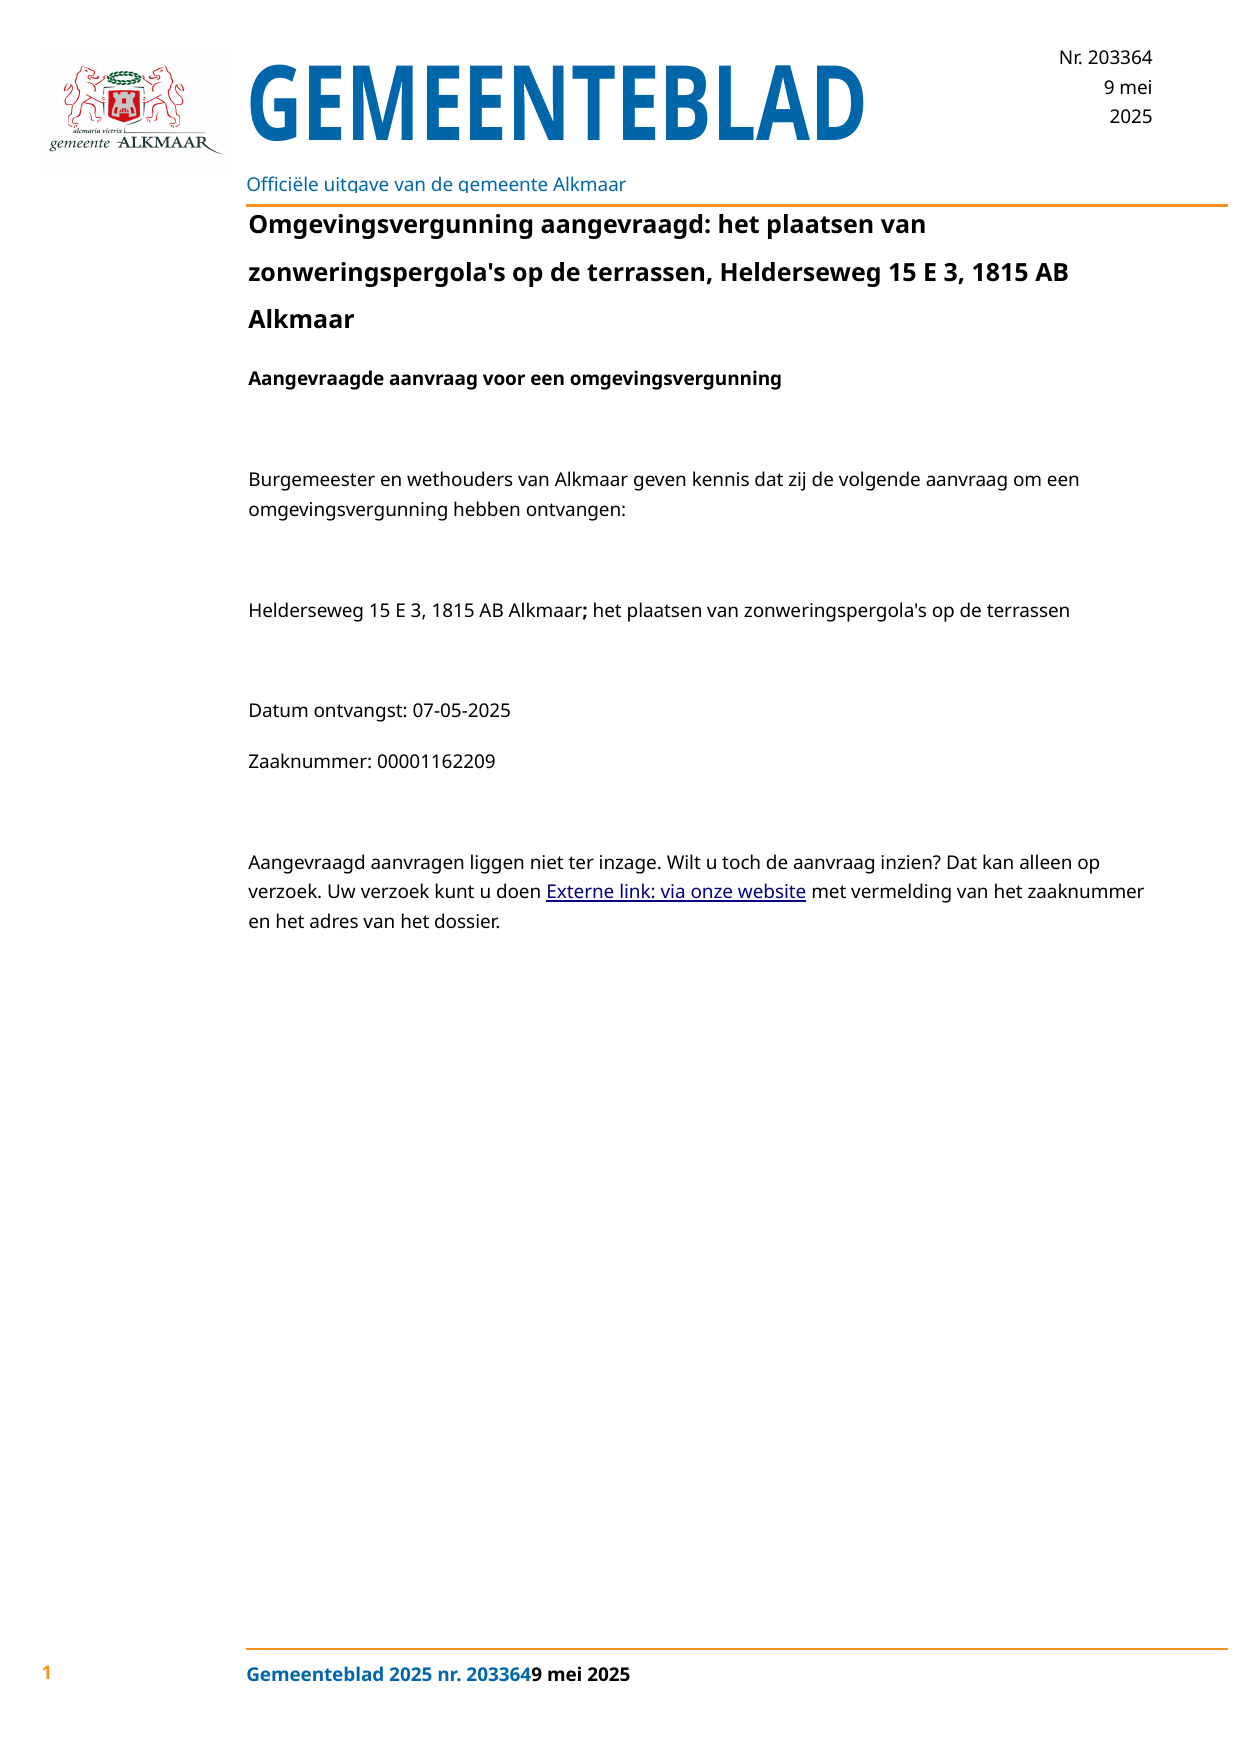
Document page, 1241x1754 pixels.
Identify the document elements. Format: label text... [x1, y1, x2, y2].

picture [41, 47, 231, 172]
text Omgevingsvergunning aangevraagd: het plaatsen van zonweringspergola's op de terrassen, Helderseweg 15 E 3, 1815 AB Alkmaar [248, 207, 1152, 336]
text Burgemeester en wethouders van Alkmaar geven kennis dat zij de volgende aanvraag om een omgevingsvergunning hebben ontvangen: [248, 466, 1152, 522]
text Aangevraagde aanvraag voor een omgevingsvergunning [248, 366, 1152, 391]
text Helderseweg 15 E 3, 1815 AB Alkmaar; het plaatsen van zonweringspergola's op de terrassen [248, 597, 1152, 622]
text Zaaknummer: 00001162209 [248, 748, 1152, 774]
text Datum ontvangst: 07-05-2025 [248, 698, 1152, 723]
text Aangevraagd aanvragen liggen niet ter inzage. Wilt u toch de aanvraag inzien? Dat kan alleen op verzoek. Uw verzoek kunt u doen Externe link: via onze website met vermelding van het zaaknummer en het adres van het dossier. [248, 849, 1152, 934]
